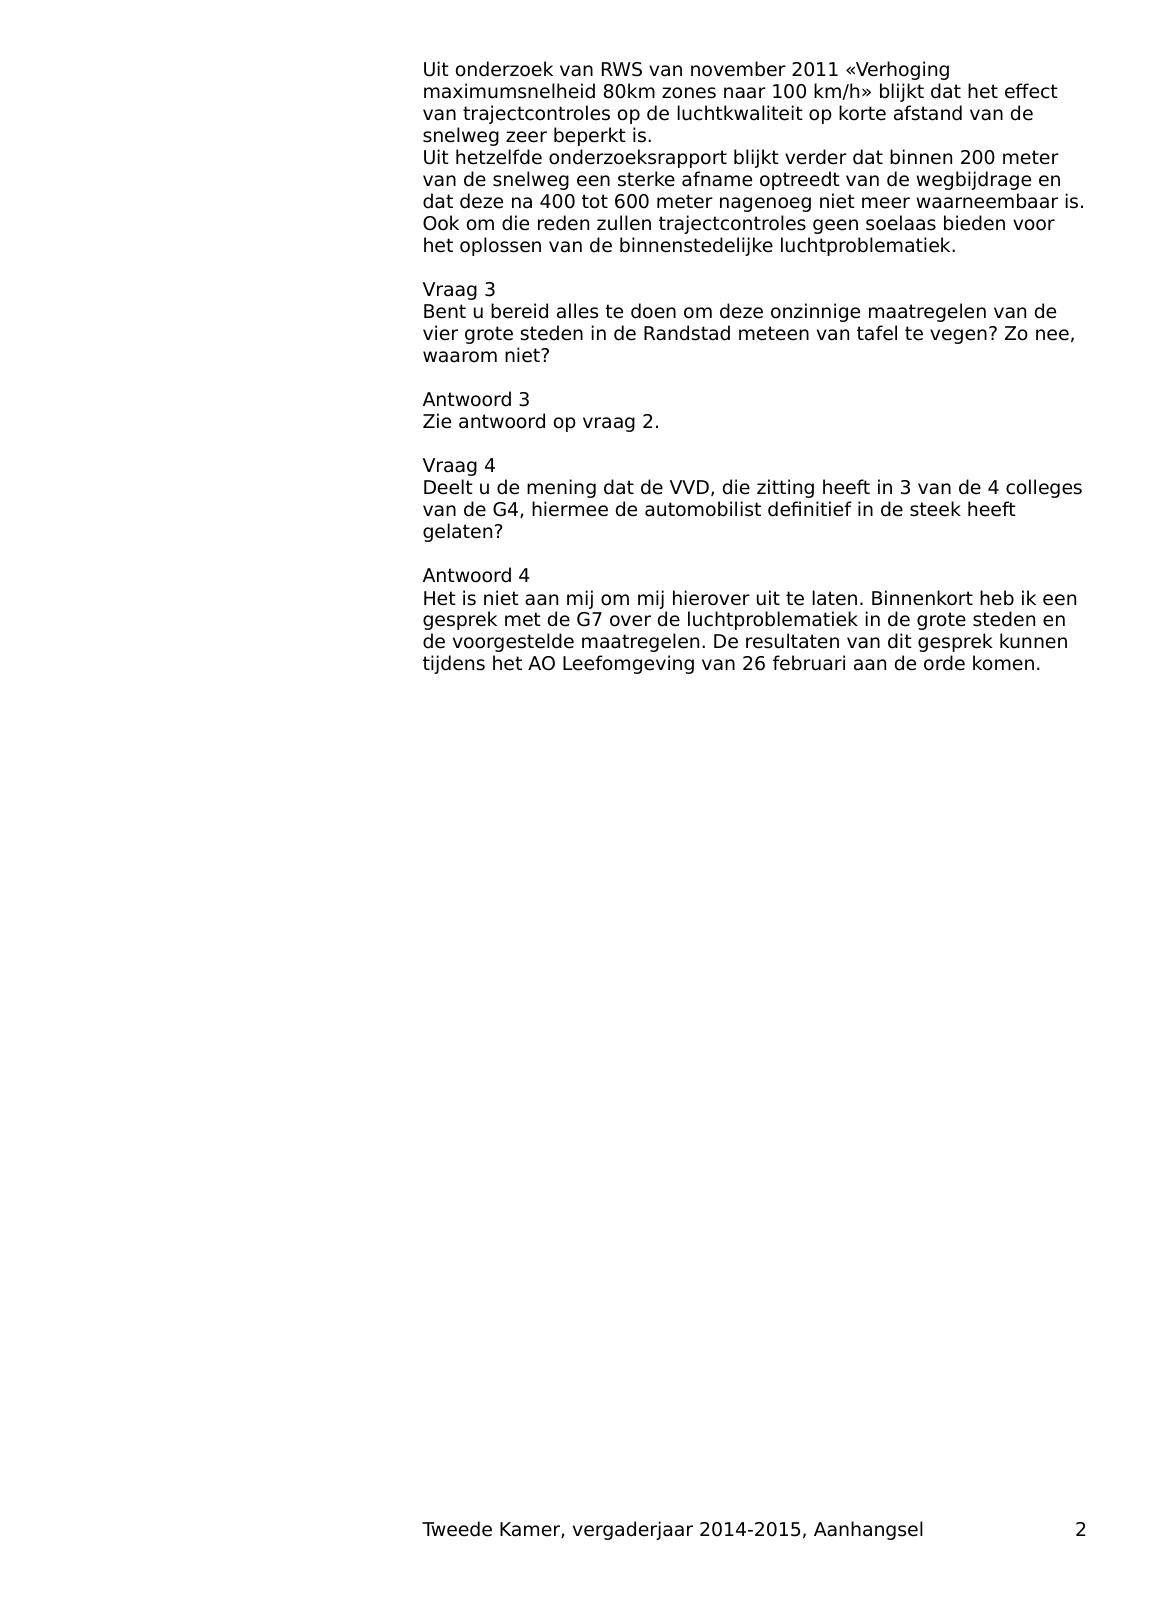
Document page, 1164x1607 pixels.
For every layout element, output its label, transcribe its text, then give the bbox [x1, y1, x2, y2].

text Zie antwoord op vraag 2. [422, 411, 1087, 433]
text Antwoord 4 [422, 565, 1087, 587]
text Uit onderzoek van RWS van november 2011 «Verhoging maximumsnelheid 80km zones naar 100 km/h» blijkt dat het effect van trajectcontroles op de luchtkwaliteit op korte afstand van de snelweg zeer beperkt is. [422, 59, 1087, 147]
text Bent u bereid alles te doen om deze onzinnige maatregelen van de vier grote steden in de Randstad meteen van tafel te vegen? Zo nee, waarom niet? [422, 301, 1087, 367]
text Vraag 3 [422, 279, 1087, 301]
text Deelt u de mening dat de VVD, die zitting heeft in 3 van de 4 colleges van de G4, hiermee de automobilist definitief in de steek heeft gelaten? [422, 477, 1087, 543]
text Vraag 4 [422, 455, 1087, 477]
text Antwoord 3 [422, 389, 1087, 411]
text Het is niet aan mij om mij hierover uit te laten. Binnenkort heb ik een gesprek met de G7 over de luchtproblematiek in de grote steden en de voorgestelde maatregelen. De resultaten van dit gesprek kunnen tijdens het AO Leefomgeving van 26 februari aan de orde komen. [422, 587, 1087, 675]
text Uit hetzelfde onderzoeksrapport blijkt verder dat binnen 200 meter van de snelweg een sterke afname optreedt van de wegbijdrage en dat deze na 400 tot 600 meter nagenoeg niet meer waarneembaar is. Ook om die reden zullen trajectcontroles geen soelaas bieden voor het oplossen van de binnenstedelijke luchtproblematiek. [422, 147, 1087, 257]
